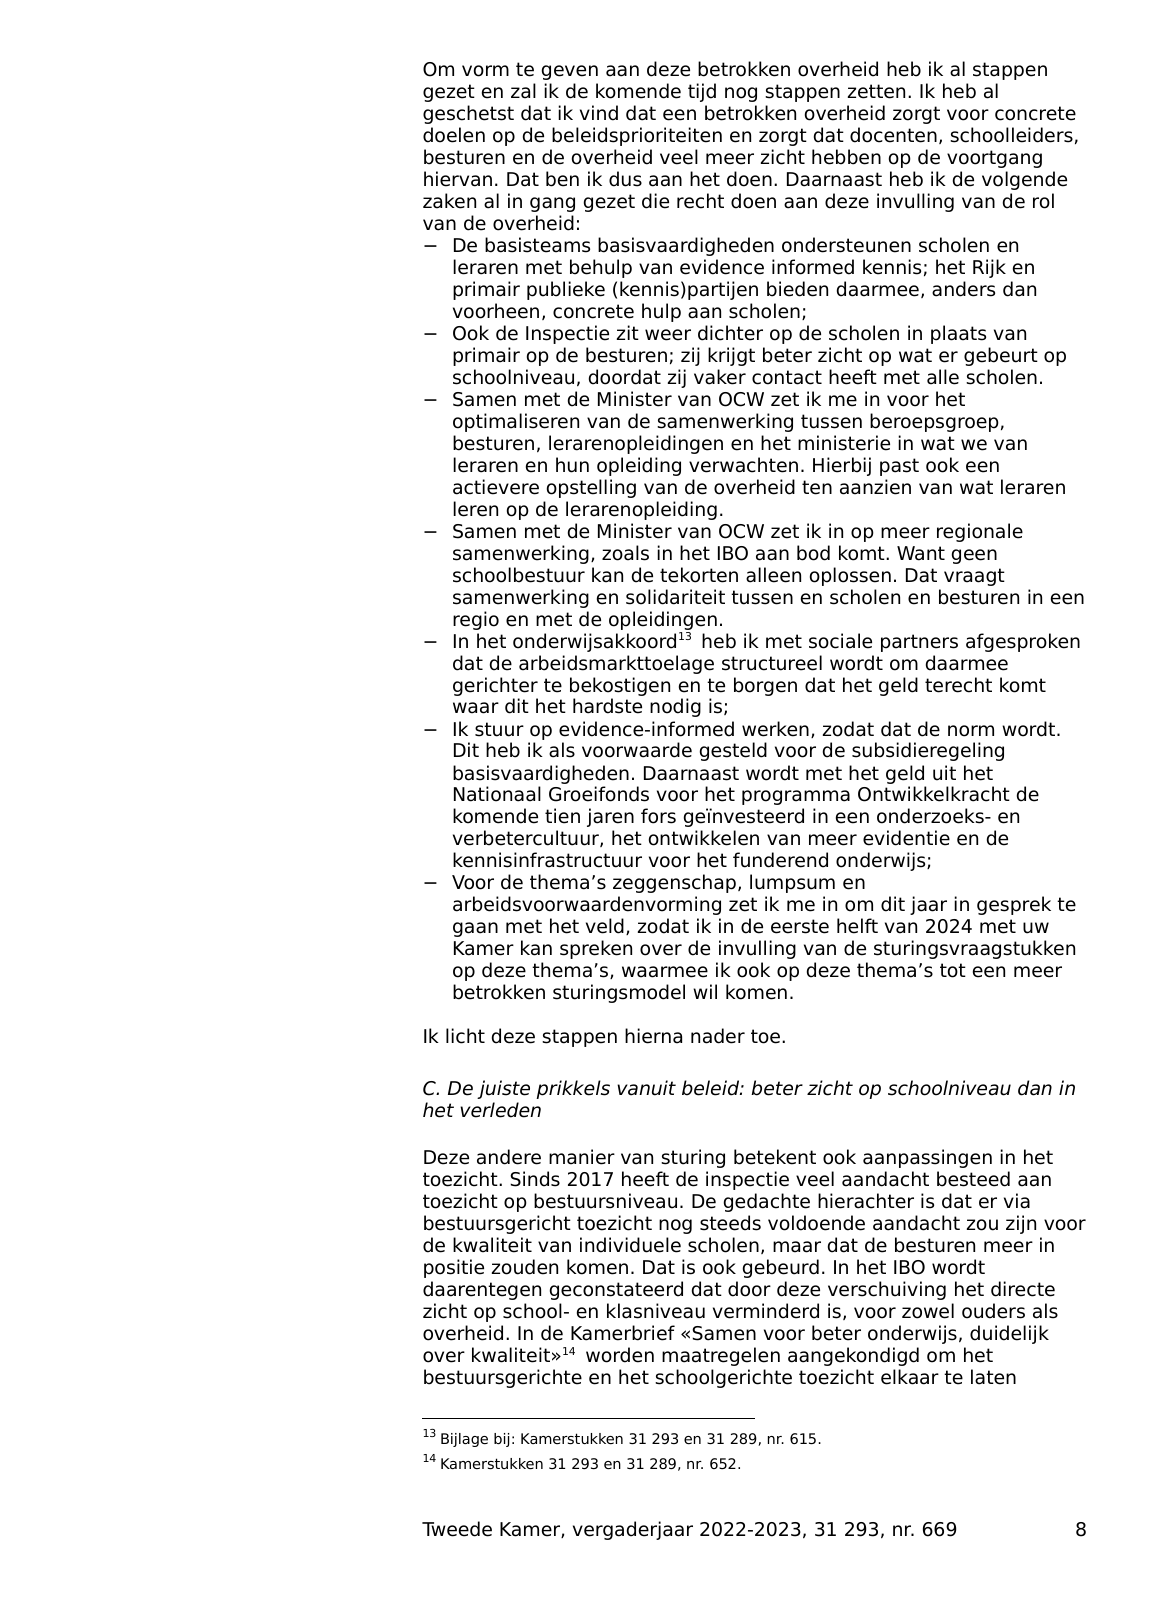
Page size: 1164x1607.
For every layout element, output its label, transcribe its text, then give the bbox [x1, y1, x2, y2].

text Ik licht deze stappen hierna nader toe. [422, 1026, 1087, 1048]
text Deze andere manier van sturing betekent ook aanpassingen in het toezicht. Sinds 2017 heeft de inspectie veel aandacht besteed aan toezicht op bestuursniveau. De gedachte hierachter is dat er via bestuursgericht toezicht nog steeds voldoende aandacht zou zijn voor de kwaliteit van individuele scholen, maar dat de besturen meer in positie zouden komen. Dat is ook gebeurd. In het IBO wordt daarentegen geconstateerd dat door deze verschuiving het directe zicht op school- en klasniveau verminderd is, voor zowel ouders als overheid. In de Kamerbrief «Samen voor beter onderwijs, duidelijk over kwaliteit» worden maatregelen aangekondigd om het bestuursgerichte en het schoolgerichte toezicht elkaar te laten [422, 1147, 1087, 1389]
text − Ik stuur op evidence-informed werken, zodat dat de norm wordt. Dit heb ik als voorwaarde gesteld voor de subsidieregeling basisvaardigheden. Daarnaast wordt met het geld uit het Nationaal Groeifonds voor het programma Ontwikkelkracht de komende tien jaren fors geïnvesteerd in een onderzoeks- en verbetercultuur, het ontwikkelen van meer evidentie en de kennisinfrastructuur voor het funderend onderwijs; [422, 718, 1087, 872]
subtitle C. De juiste prikkels vanuit beleid: beter zicht op schoolniveau dan in het verleden [422, 1078, 1087, 1122]
text − Ook de Inspectie zit weer dichter op de scholen in plaats van primair op de besturen; zij krijgt beter zicht op wat er gebeurt op schoolniveau, doordat zij vaker contact heeft met alle scholen. [422, 323, 1087, 389]
text − In het onderwijsakkoord heb ik met sociale partners afgesproken dat de arbeidsmarkttoelage structureel wordt om daarmee gerichter te bekostigen en te borgen dat het geld terecht komt waar dit het hardste nodig is; [422, 631, 1087, 718]
text − Voor de thema’s zeggenschap, lumpsum en arbeidsvoorwaardenvorming zet ik me in om dit jaar in gesprek te gaan met het veld, zodat ik in de eerste helft van 2024 met uw Kamer kan spreken over de invulling van de sturingsvraagstukken op deze thema’s, waarmee ik ook op deze thema’s tot een meer betrokken sturingsmodel wil komen. [422, 872, 1087, 1004]
text Om vorm te geven aan deze betrokken overheid heb ik al stappen gezet en zal ik de komende tijd nog stappen zetten. Ik heb al geschetst dat ik vind dat een betrokken overheid zorgt voor concrete doelen op de beleidsprioriteiten en zorgt dat docenten, schoolleiders, besturen en de overheid veel meer zicht hebben op de voortgang hiervan. Dat ben ik dus aan het doen. Daarnaast heb ik de volgende zaken al in gang gezet die recht doen aan deze invulling van de rol van de overheid: [422, 59, 1087, 235]
text Bijlage bij: Kamerstukken 31 293 en 31 289, nr. 615. [422, 1427, 1087, 1449]
text Kamerstukken 31 293 en 31 289, nr. 652. [422, 1452, 1087, 1474]
text − Samen met de Minister van OCW zet ik in op meer regionale samenwerking, zoals in het IBO aan bod komt. Want geen schoolbestuur kan de tekorten alleen oplossen. Dat vraagt samenwerking en solidariteit tussen en scholen en besturen in een regio en met de opleidingen. [422, 521, 1087, 631]
text − Samen met de Minister van OCW zet ik me in voor het optimaliseren van de samenwerking tussen beroepsgroep, besturen, lerarenopleidingen en het ministerie in wat we van leraren en hun opleiding verwachten. Hierbij past ook een actievere opstelling van de overheid ten aanzien van wat leraren leren op de lerarenopleiding. [422, 389, 1087, 521]
text − De basisteams basisvaardigheden ondersteunen scholen en leraren met behulp van evidence informed kennis; het Rijk en primair publieke (kennis)partijen bieden daarmee, anders dan voorheen, concrete hulp aan scholen; [422, 235, 1087, 323]
